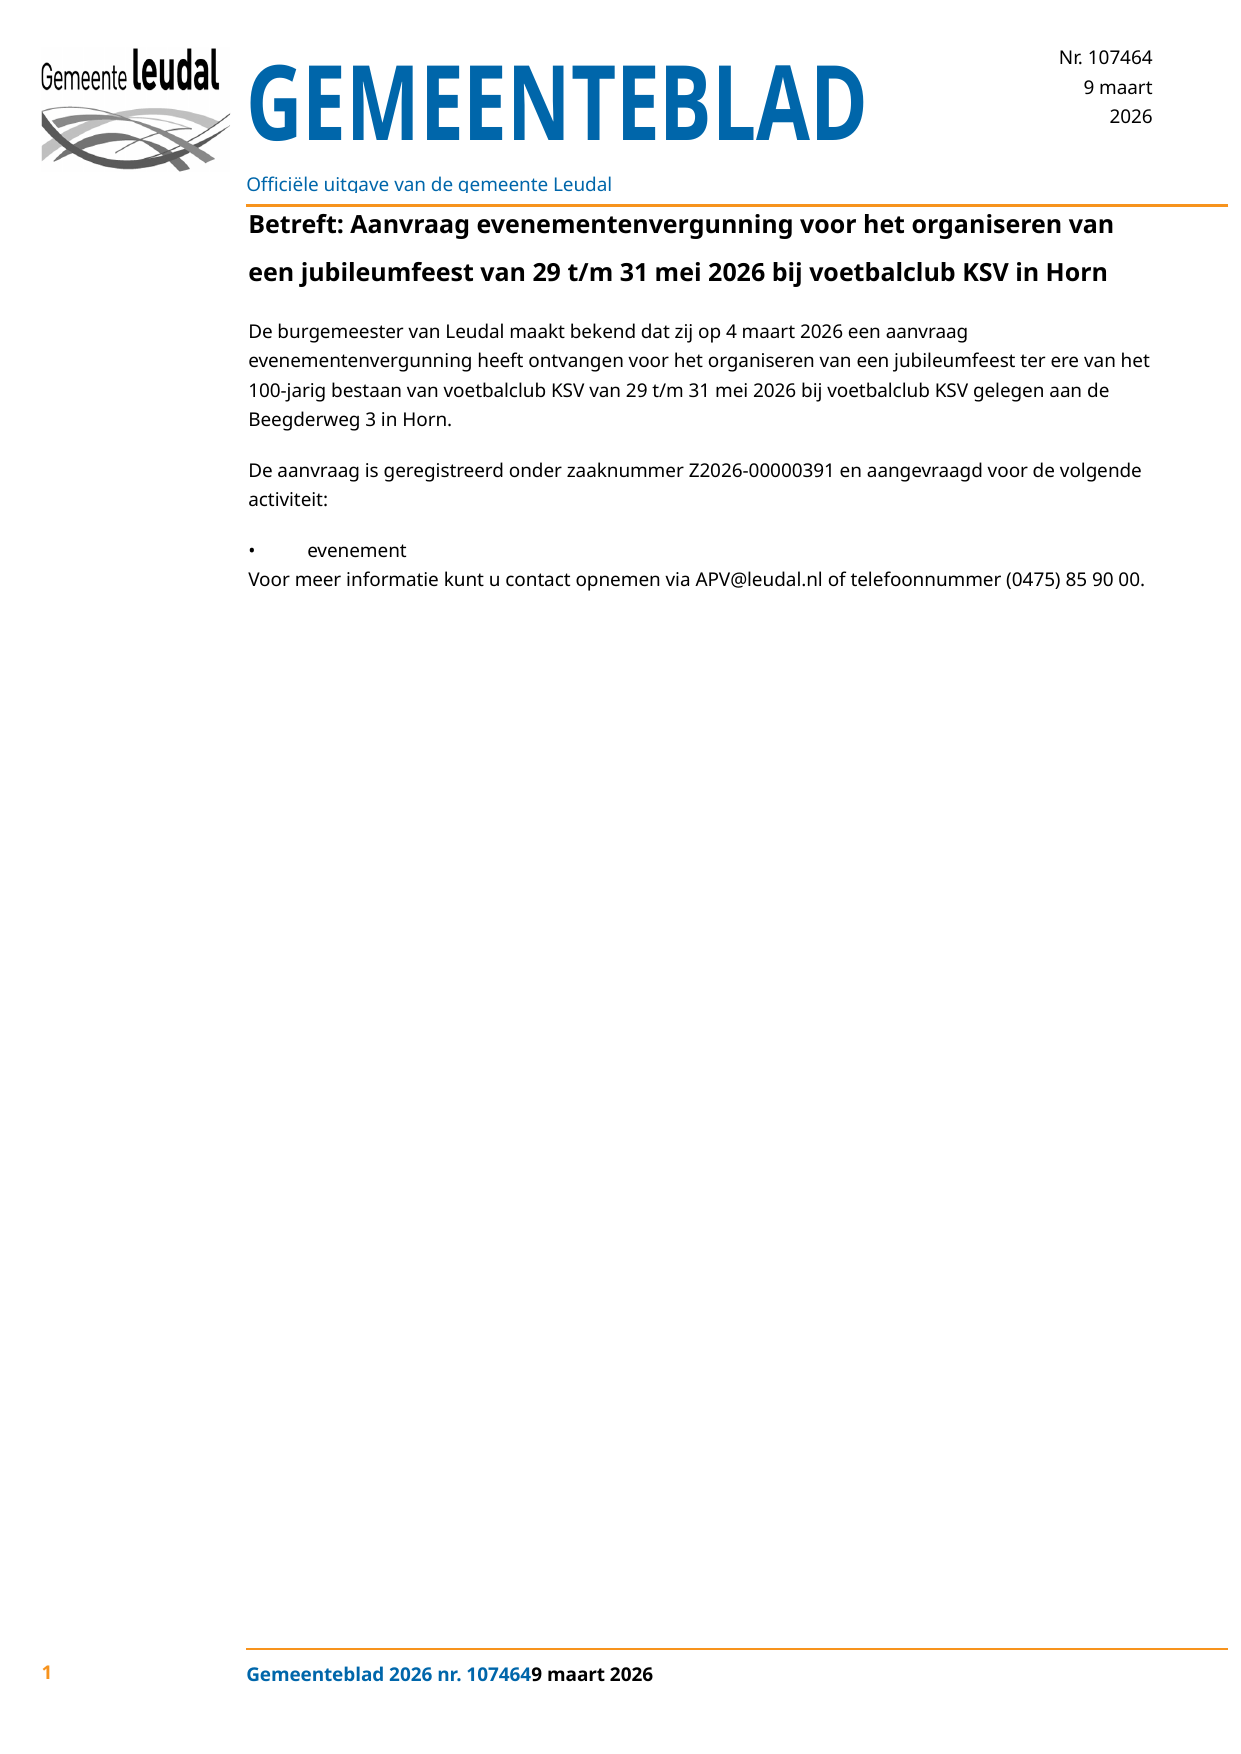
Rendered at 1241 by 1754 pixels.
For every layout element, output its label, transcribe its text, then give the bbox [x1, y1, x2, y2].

text De burgemeester van Leudal maakt bekend dat zij op 4 maart 2026 een aanvraag evenementenvergunning heeft ontvangen voor het organiseren van een jubileumfeest ter ere van het 100-jarig bestaan van voetbalclub KSV van 29 t/m 31 mei 2026 bij voetbalclub KSV gelegen aan de Beegderweg 3 in Horn. [248, 318, 1152, 432]
picture [41, 47, 231, 172]
text De aanvraag is geregistreerd onder zaaknummer Z2026-00000391 en aangevraagd voor de volgende activiteit: [248, 457, 1152, 512]
text Voor meer informatie kunt u contact opnemen via APV@leudal.nl of telefoonnummer (0475) 85 90 00. [248, 567, 1152, 592]
list evenement [248, 537, 1152, 563]
text Betreft: Aanvraag evenementenvergunning voor het organiseren van een jubileumfeest van 29 t/m 31 mei 2026 bij voetbalclub KSV in Horn [248, 207, 1152, 288]
